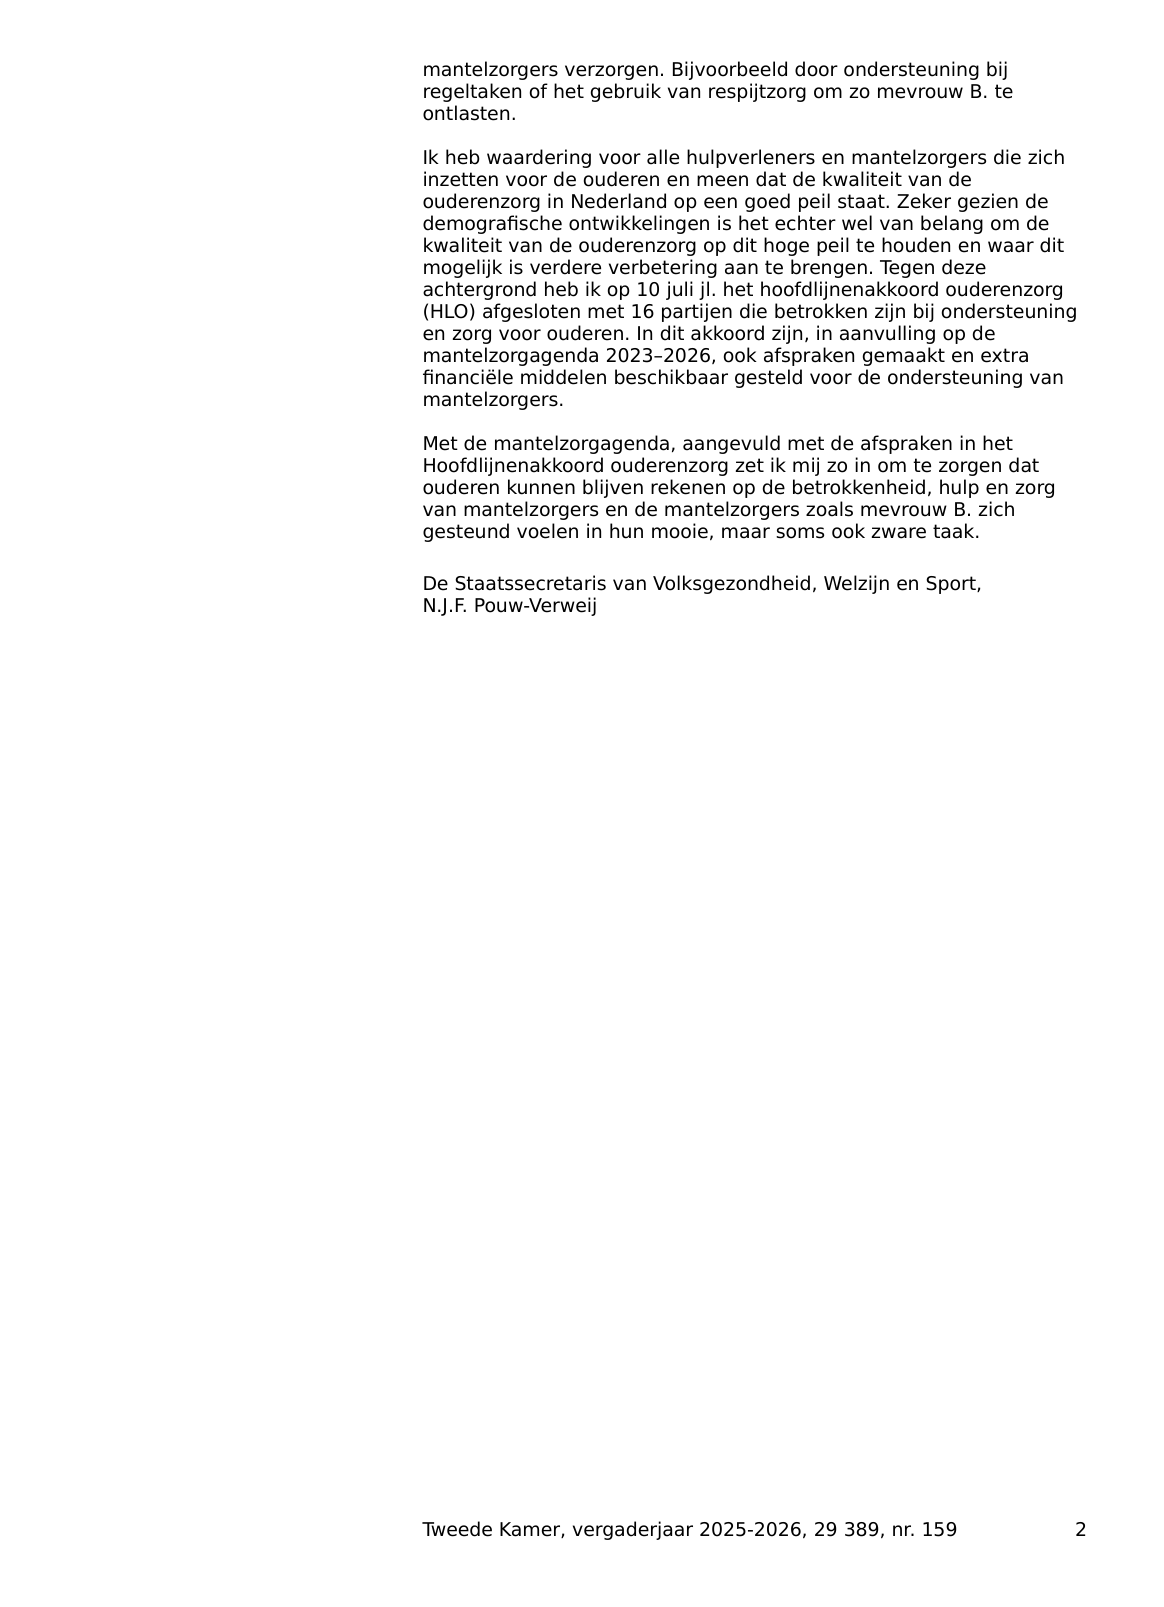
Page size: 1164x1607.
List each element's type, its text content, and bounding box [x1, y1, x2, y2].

text De Staatssecretaris van Volksgezondheid, Welzijn en Sport, N.J.F. Pouw-Verweij [422, 573, 1087, 617]
text Ik heb waardering voor alle hulpverleners en mantelzorgers die zich inzetten voor de ouderen en meen dat de kwaliteit van de ouderenzorg in Nederland op een goed peil staat. Zeker gezien de demografische ontwikkelingen is het echter wel van belang om de kwaliteit van de ouderenzorg op dit hoge peil te houden en waar dit mogelijk is verdere verbetering aan te brengen. Tegen deze achtergrond heb ik op 10 juli jl. het hoofdlijnenakkoord ouderenzorg (HLO) afgesloten met 16 partijen die betrokken zijn bij ondersteuning en zorg voor ouderen. In dit akkoord zijn, in aanvulling op de mantelzorgagenda 2023–2026, ook afspraken gemaakt en extra financiële middelen beschikbaar gesteld voor de ondersteuning van mantelzorgers. [422, 147, 1087, 411]
text Met de mantelzorgagenda, aangevuld met de afspraken in het Hoofdlijnenakkoord ouderenzorg zet ik mij zo in om te zorgen dat ouderen kunnen blijven rekenen op de betrokkenheid, hulp en zorg van mantelzorgers en de mantelzorgers zoals mevrouw B. zich gesteund voelen in hun mooie, maar soms ook zware taak. [422, 433, 1087, 543]
text mantelzorgers verzorgen. Bijvoorbeeld door ondersteuning bij regeltaken of het gebruik van respijtzorg om zo mevrouw B. te ontlasten. [422, 59, 1087, 125]
